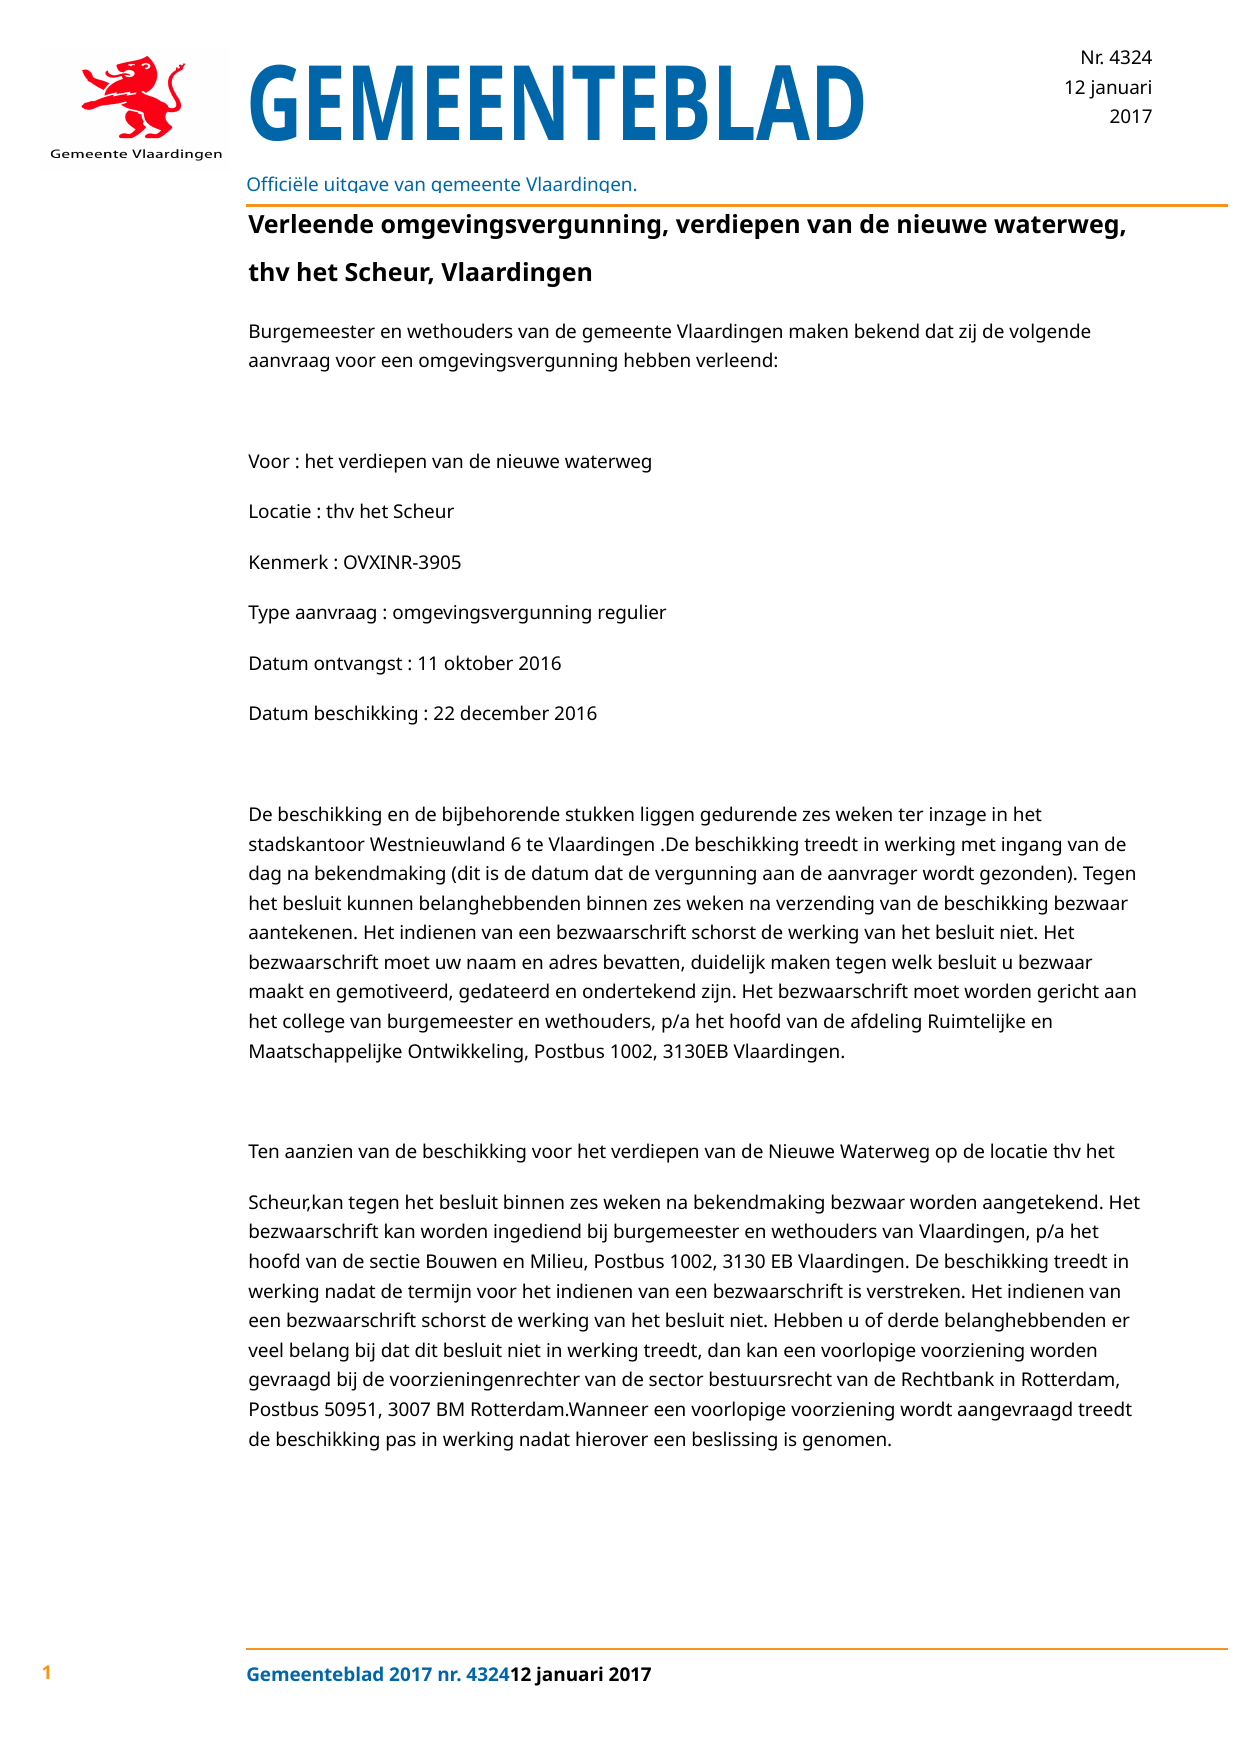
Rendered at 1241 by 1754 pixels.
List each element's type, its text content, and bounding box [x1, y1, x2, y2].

text De beschikking en de bijbehorende stukken liggen gedurende zes weken ter inzage in het stadskantoor Westnieuwland 6 te Vlaardingen .De beschikking treedt in werking met ingang van de dag na bekendmaking (dit is de datum dat de vergunning aan de aanvrager wordt gezonden). Tegen het besluit kunnen belanghebbenden binnen zes weken na verzending van de beschikking bezwaar aantekenen. Het indienen van een bezwaarschrift schorst de werking van het besluit niet. Het bezwaarschrift moet uw naam en adres bevatten, duidelijk maken tegen welk besluit u bezwaar maakt en gemotiveerd, gedateerd en ondertekend zijn. Het bezwaarschrift moet worden gericht aan het college van burgemeester en wethouders, p/a het hoofd van de afdeling Ruimtelijke en Maatschappelijke Ontwikkeling, Postbus 1002, 3130EB Vlaardingen. [248, 801, 1152, 1064]
text Datum beschikking : 22 december 2016 [248, 700, 1152, 726]
text Kenmerk : OVXINR-3905 [248, 549, 1152, 575]
text Type aanvraag : omgevingsvergunning regulier [248, 599, 1152, 625]
text Voor : het verdiepen van de nieuwe waterweg [248, 448, 1152, 474]
text Burgemeester en wethouders van de gemeente Vlaardingen maken bekend dat zij de volgende aanvraag voor een omgevingsvergunning hebben verleend: [248, 318, 1152, 373]
text Ten aanzien van de beschikking voor het verdiepen van de Nieuwe Waterweg op de locatie thv het [248, 1139, 1152, 1164]
text Datum ontvangst : 11 oktober 2016 [248, 650, 1152, 676]
text Verleende omgevingsvergunning, verdiepen van de nieuwe waterweg, thv het Scheur, Vlaardingen [248, 207, 1152, 288]
text Locatie : thv het Scheur [248, 499, 1152, 524]
picture [41, 47, 231, 172]
text Scheur,kan tegen het besluit binnen zes weken na bekendmaking bezwaar worden aangetekend. Het bezwaarschrift kan worden ingediend bij burgemeester en wethouders van Vlaardingen, p/a het hoofd van de sectie Bouwen en Milieu, Postbus 1002, 3130 EB Vlaardingen. De beschikking treedt in werking nadat de termijn voor het indienen van een bezwaarschrift is verstreken. Het indienen van een bezwaarschrift schorst de werking van het besluit niet. Hebben u of derde belanghebbenden er veel belang bij dat dit besluit niet in werking treedt, dan kan een voorlopige voorziening worden gevraagd bij de voorzieningenrechter van de sector bestuursrecht van de Rechtbank in Rotterdam, Postbus 50951, 3007 BM Rotterdam.Wanneer een voorlopige voorziening wordt aangevraagd treedt de beschikking pas in werking nadat hierover een beslissing is genomen. [248, 1189, 1152, 1452]
